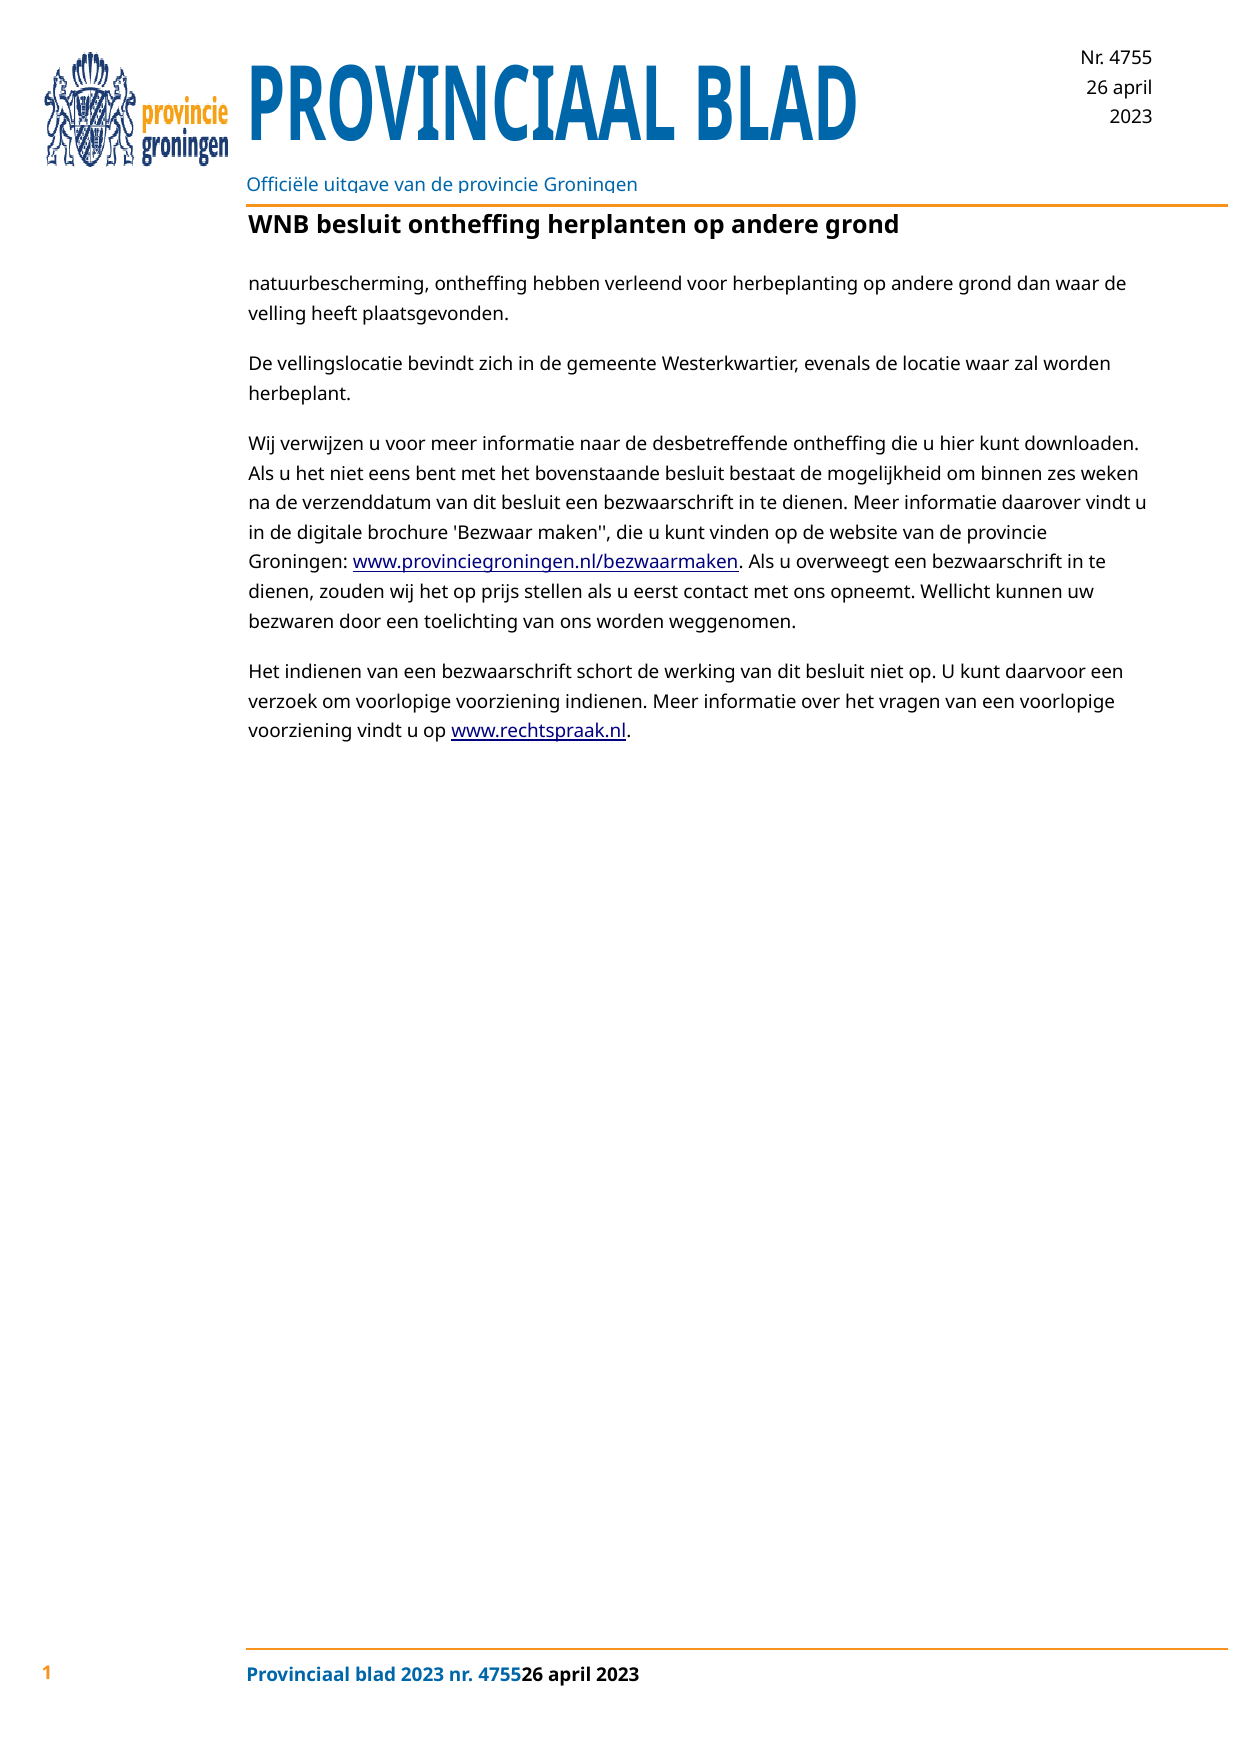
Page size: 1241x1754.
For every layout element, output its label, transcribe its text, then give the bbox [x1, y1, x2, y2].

text De vellingslocatie bevindt zich in de gemeente Westerkwartier, evenals de locatie waar zal worden herbeplant. [248, 350, 1152, 406]
text natuurbescherming, ontheffing hebben verleend voor herbeplanting op andere grond dan waar de velling heeft plaatsgevonden. [248, 270, 1152, 326]
text Het indienen van een bezwaarschrift schort de werking van dit besluit niet op. U kunt daarvoor een verzoek om voorlopige voorziening indienen. Meer informatie over het vragen van een voorlopige voorziening vindt u op www.rechtspraak.nl. [248, 658, 1152, 743]
text Wij verwijzen u voor meer informatie naar de desbetreffende ontheffing die u hier kunt downloaden. Als u het niet eens bent met het bovenstaande besluit bestaat de mogelijkheid om binnen zes weken na de verzenddatum van dit besluit een bezwaarschrift in te dienen. Meer informatie daarover vindt u in de digitale brochure 'Bezwaar maken'', die u kunt vinden op de website van de provincie Groningen: www.provinciegroningen.nl/bezwaarmaken. Als u overweegt een bezwaarschrift in te dienen, zouden wij het op prijs stellen als u eerst contact met ons opneemt. Wellicht kunnen uw bezwaren door een toelichting van ons worden weggenomen. [248, 430, 1152, 633]
picture [41, 47, 231, 172]
text WNB besluit ontheffing herplanten op andere grond [248, 207, 1152, 241]
